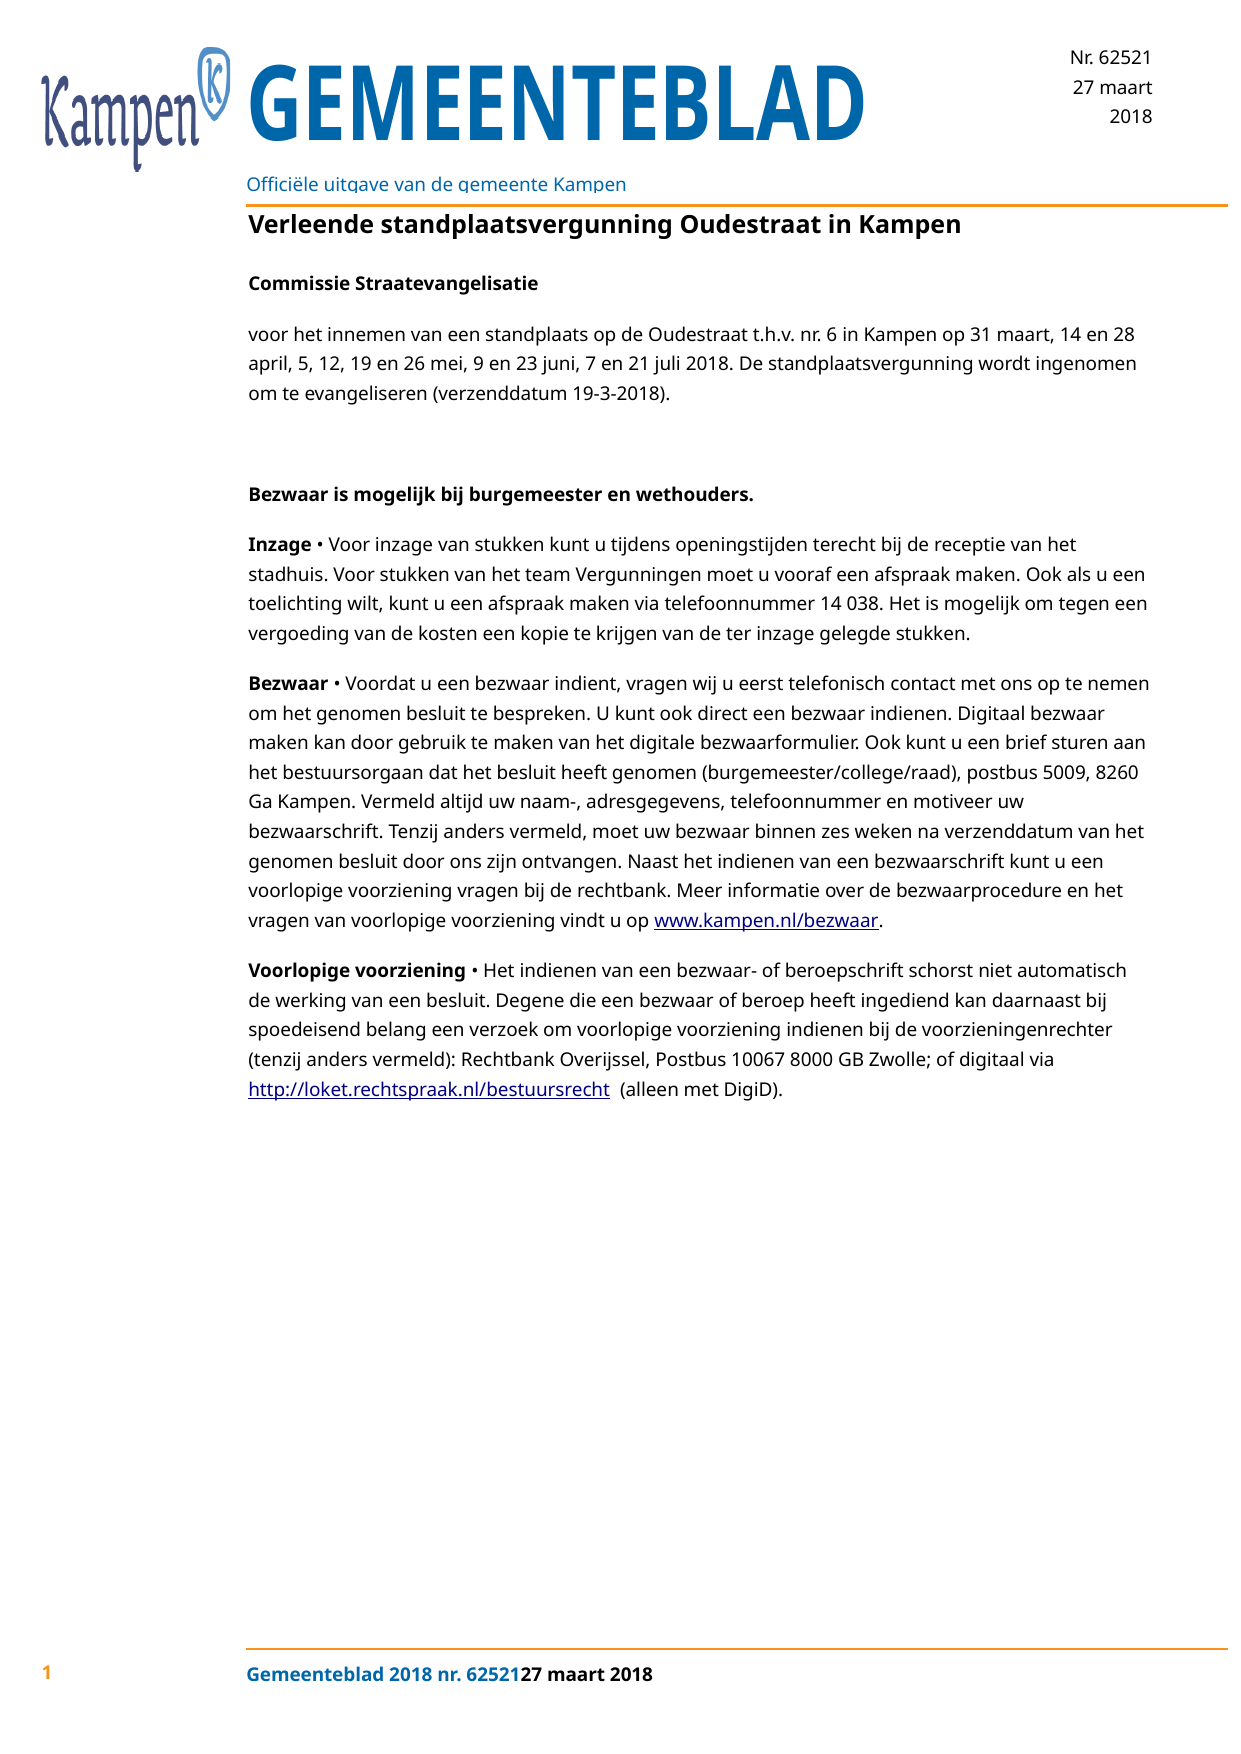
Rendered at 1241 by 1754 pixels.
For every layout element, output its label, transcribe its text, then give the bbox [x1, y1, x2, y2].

text Voorlopige voorziening • Het indienen van een bezwaar- of beroepschrift schorst niet automatisch de werking van een besluit. Degene die een bezwaar of beroep heeft ingediend kan daarnaast bij spoedeisend belang een verzoek om voorlopige voorziening indienen bij de voorzieningenrechter (tenzij anders vermeld): Rechtbank Overijssel, Postbus 10067 8000 GB Zwolle; of digitaal via http://loket.rechtspraak.nl/bestuursrecht (alleen met DigiD). [248, 957, 1152, 1101]
text Inzage • Voor inzage van stukken kunt u tijdens openingstijden terecht bij de receptie van het stadhuis. Voor stukken van het team Vergunningen moet u vooraf een afspraak maken. Ook als u een toelichting wilt, kunt u een afspraak maken via telefoonnummer 14 038. Het is mogelijk om tegen een vergoeding van de kosten een kopie te krijgen van de ter inzage gelegde stukken. [248, 531, 1152, 646]
text voor het innemen van een standplaats op de Oudestraat t.h.v. nr. 6 in Kampen op 31 maart, 14 en 28 april, 5, 12, 19 en 26 mei, 9 en 23 juni, 7 en 21 juli 2018. De standplaatsvergunning wordt ingenomen om te evangeliseren (verzenddatum 19-3-2018). [248, 321, 1152, 406]
text Bezwaar • Voordat u een bezwaar indient, vragen wij u eerst telefonisch contact met ons op te nemen om het genomen besluit te bespreken. U kunt ook direct een bezwaar indienen. Digitaal bezwaar maken kan door gebruik te maken van het digitale bezwaarformulier. Ook kunt u een brief sturen aan het bestuursorgaan dat het besluit heeft genomen (burgemeester/college/raad), postbus 5009, 8260 Ga Kampen. Vermeld altijd uw naam-, adresgegevens, telefoonnummer en motiveer uw bezwaarschrift. Tenzij anders vermeld, moet uw bezwaar binnen zes weken na verzenddatum van het genomen besluit door ons zijn ontvangen. Naast het indienen van een bezwaarschrift kunt u een voorlopige voorziening vragen bij de rechtbank. Meer informatie over de bezwaarprocedure en het vragen van voorlopige voorziening vindt u op www.kampen.nl/bezwaar. [248, 670, 1152, 933]
picture [41, 47, 231, 172]
text Bezwaar is mogelijk bij burgemeester en wethouders. [248, 481, 1152, 506]
text Commissie Straatevangelisatie [248, 270, 1152, 296]
text Verleende standplaatsvergunning Oudestraat in Kampen [248, 207, 1152, 241]
